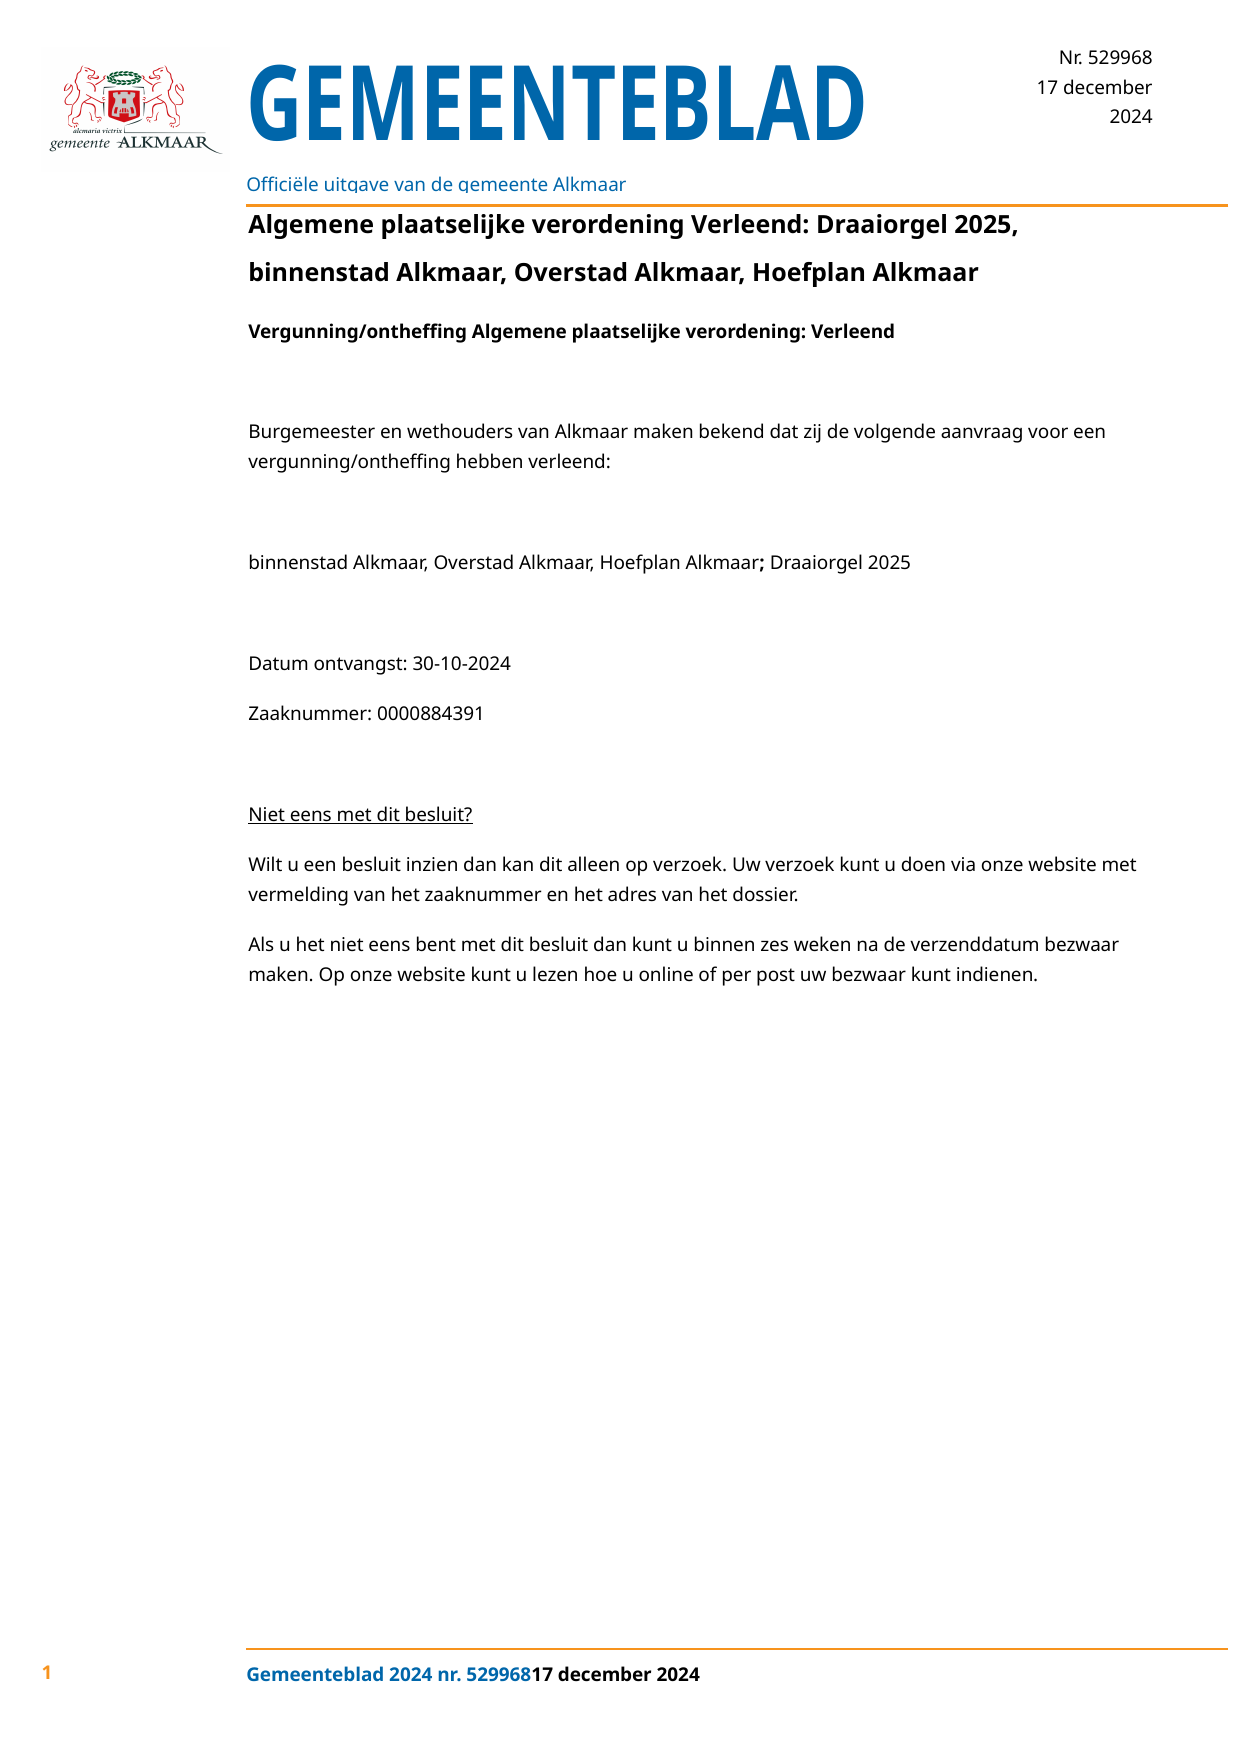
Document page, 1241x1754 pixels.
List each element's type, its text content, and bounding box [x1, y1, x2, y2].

text binnenstad Alkmaar, Overstad Alkmaar, Hoefplan Alkmaar; Draaiorgel 2025 [248, 549, 1152, 575]
text Vergunning/ontheffing Algemene plaatselijke verordening: Verleend [248, 318, 1152, 344]
text Zaaknummer: 0000884391 [248, 700, 1152, 726]
text Wilt u een besluit inzien dan kan dit alleen op verzoek. Uw verzoek kunt u doen via onze website met vermelding van het zaaknummer en het adres van het dossier. [248, 852, 1152, 907]
text Datum ontvangst: 30-10-2024 [248, 650, 1152, 676]
text Niet eens met dit besluit? [248, 801, 1152, 827]
picture [41, 47, 231, 172]
text Als u het niet eens bent met dit besluit dan kunt u binnen zes weken na de verzenddatum bezwaar maken. Op onze website kunt u lezen hoe u online of per post uw bezwaar kunt indienen. [248, 932, 1152, 987]
text Algemene plaatselijke verordening Verleend: Draaiorgel 2025, binnenstad Alkmaar, Overstad Alkmaar, Hoefplan Alkmaar [248, 207, 1152, 288]
text Burgemeester en wethouders van Alkmaar maken bekend dat zij de volgende aanvraag voor een vergunning/ontheffing hebben verleend: [248, 419, 1152, 474]
